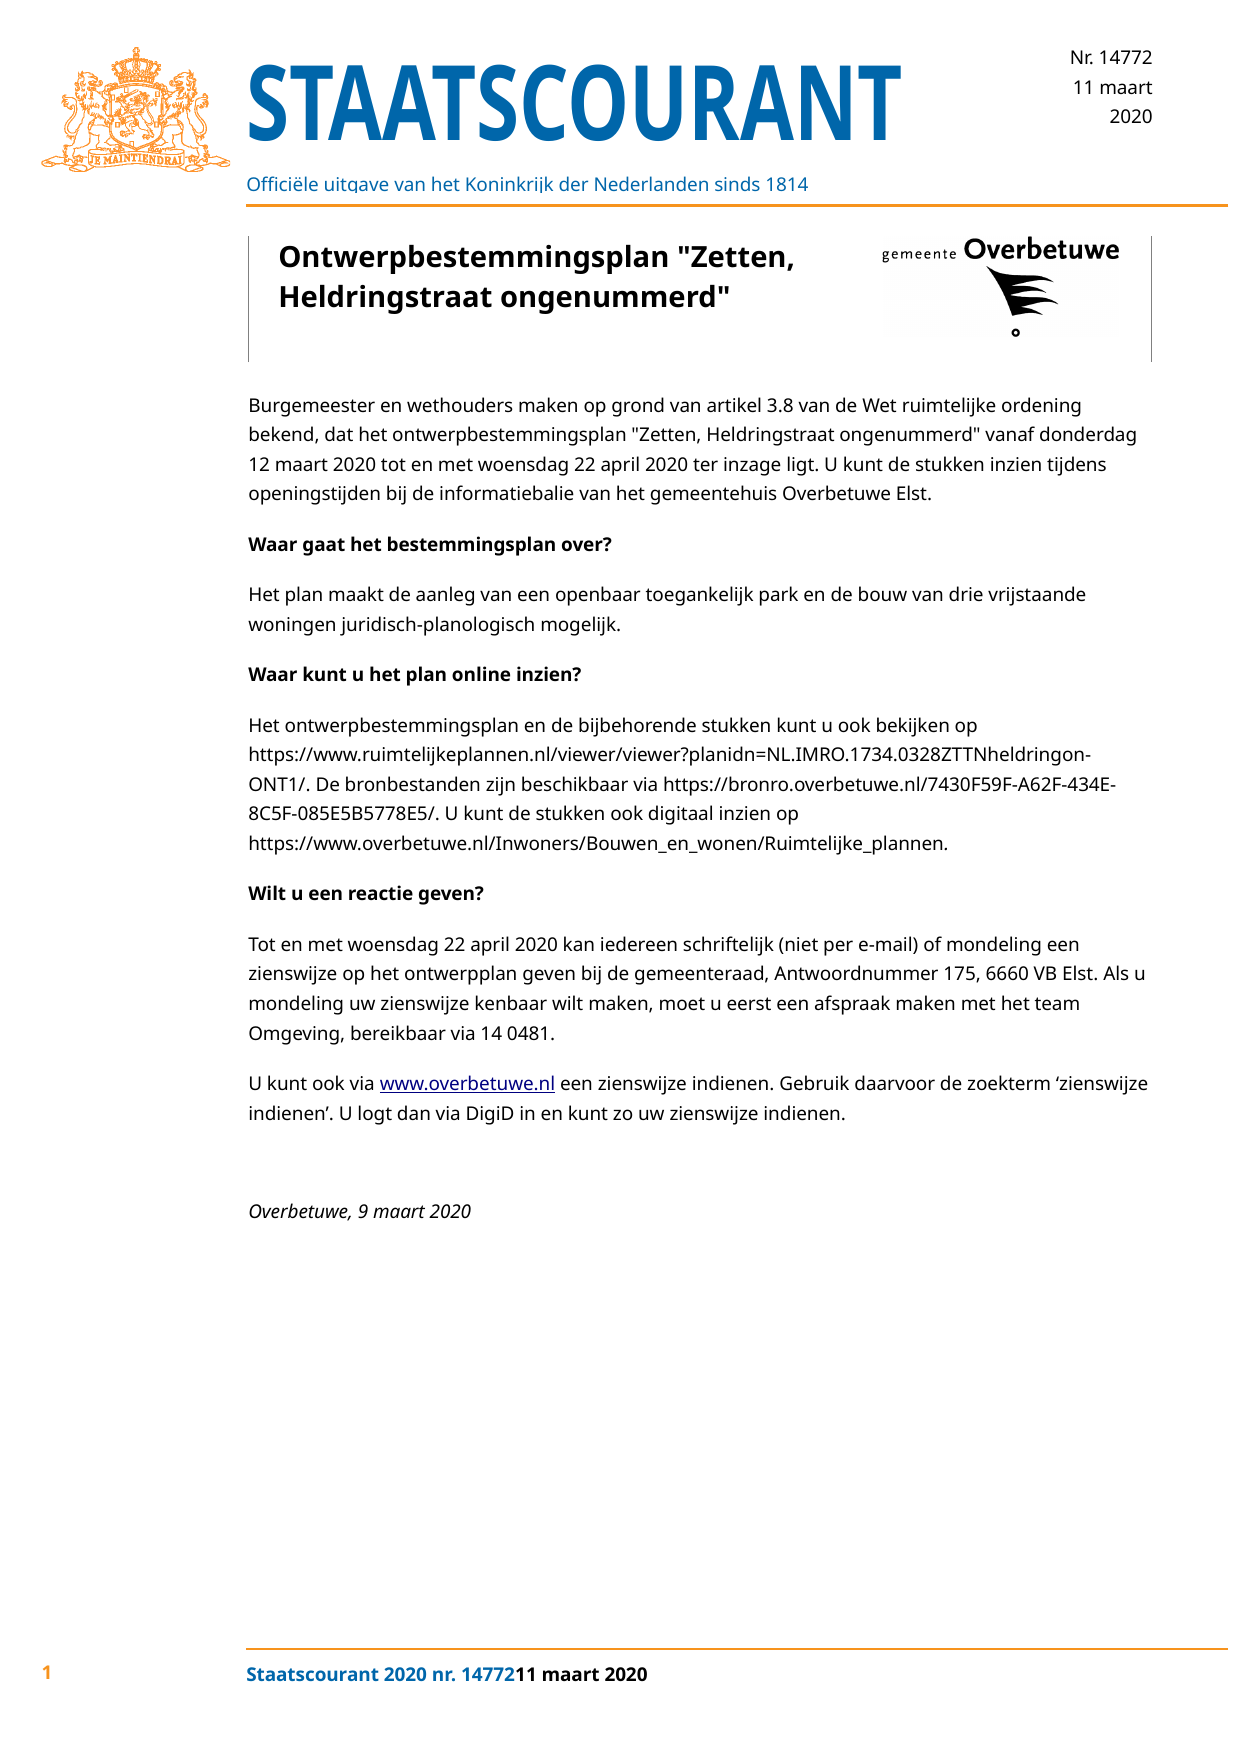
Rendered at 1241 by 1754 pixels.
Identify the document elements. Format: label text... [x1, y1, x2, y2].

table_header Ontwerpbestemmingsplan "Zetten, Heldringstraat ongenummerd" [249, 236, 850, 362]
text Wilt u een reactie geven? [248, 881, 1152, 906]
picture [882, 236, 1119, 337]
text Burgemeester en wethouders maken op grond van artikel 3.8 van de Wet ruimtelijke ordening bekend, dat het ontwerpbestemmingsplan "Zetten, Heldringstraat ongenummerd" vanaf donderdag 12 maart 2020 tot en met woensdag 22 april 2020 ter inzage ligt. U kunt de stukken inzien tijdens openingstijden bij de informatiebalie van het gemeentehuis Overbetuwe Elst. [248, 392, 1152, 506]
table_header [850, 236, 1151, 362]
text Het plan maakt de aanleg van een openbaar toegankelijk park en de bouw van drie vrijstaande woningen juridisch-planologisch mogelijk. [248, 581, 1152, 637]
text Tot en met woensdag 22 april 2020 kan iedereen schriftelijk (niet per e-mail) of mondeling een zienswijze op het ontwerpplan geven bij de gemeenteraad, Antwoordnummer 175, 6660 VB Elst. Als u mondeling uw zienswijze kenbaar wilt maken, moet u eerst een afspraak maken met het team Omgeving, bereikbaar via 14 0481. [248, 931, 1152, 1046]
text Waar kunt u het plan online inzien? [248, 661, 1152, 687]
text Waar gaat het bestemmingsplan over? [248, 531, 1152, 557]
picture [41, 47, 231, 172]
text Overbetuwe, 9 maart 2020 [248, 1198, 1152, 1224]
text U kunt ook via www.overbetuwe.nl een zienswijze indienen. Gebruik daarvoor de zoekterm ‘zienswijze indienen’. U logt dan via DigiD in en kunt zo uw zienswijze indienen. [248, 1070, 1152, 1126]
text Het ontwerpbestemmingsplan en de bijbehorende stukken kunt u ook bekijken op https://www.ruimtelijkeplannen.nl/viewer/viewer?planidn=NL.IMRO.1734.0328ZTTNheldringon-ONT1/. De bronbestanden zijn beschikbaar via https://bronro.overbetuwe.nl/7430F59F-A62F-434E-8C5F-085E5B5778E5/. U kunt de stukken ook digitaal inzien op https://www.overbetuwe.nl/Inwoners/Bouwen_en_wonen/Ruimtelijke_plannen. [248, 712, 1152, 856]
